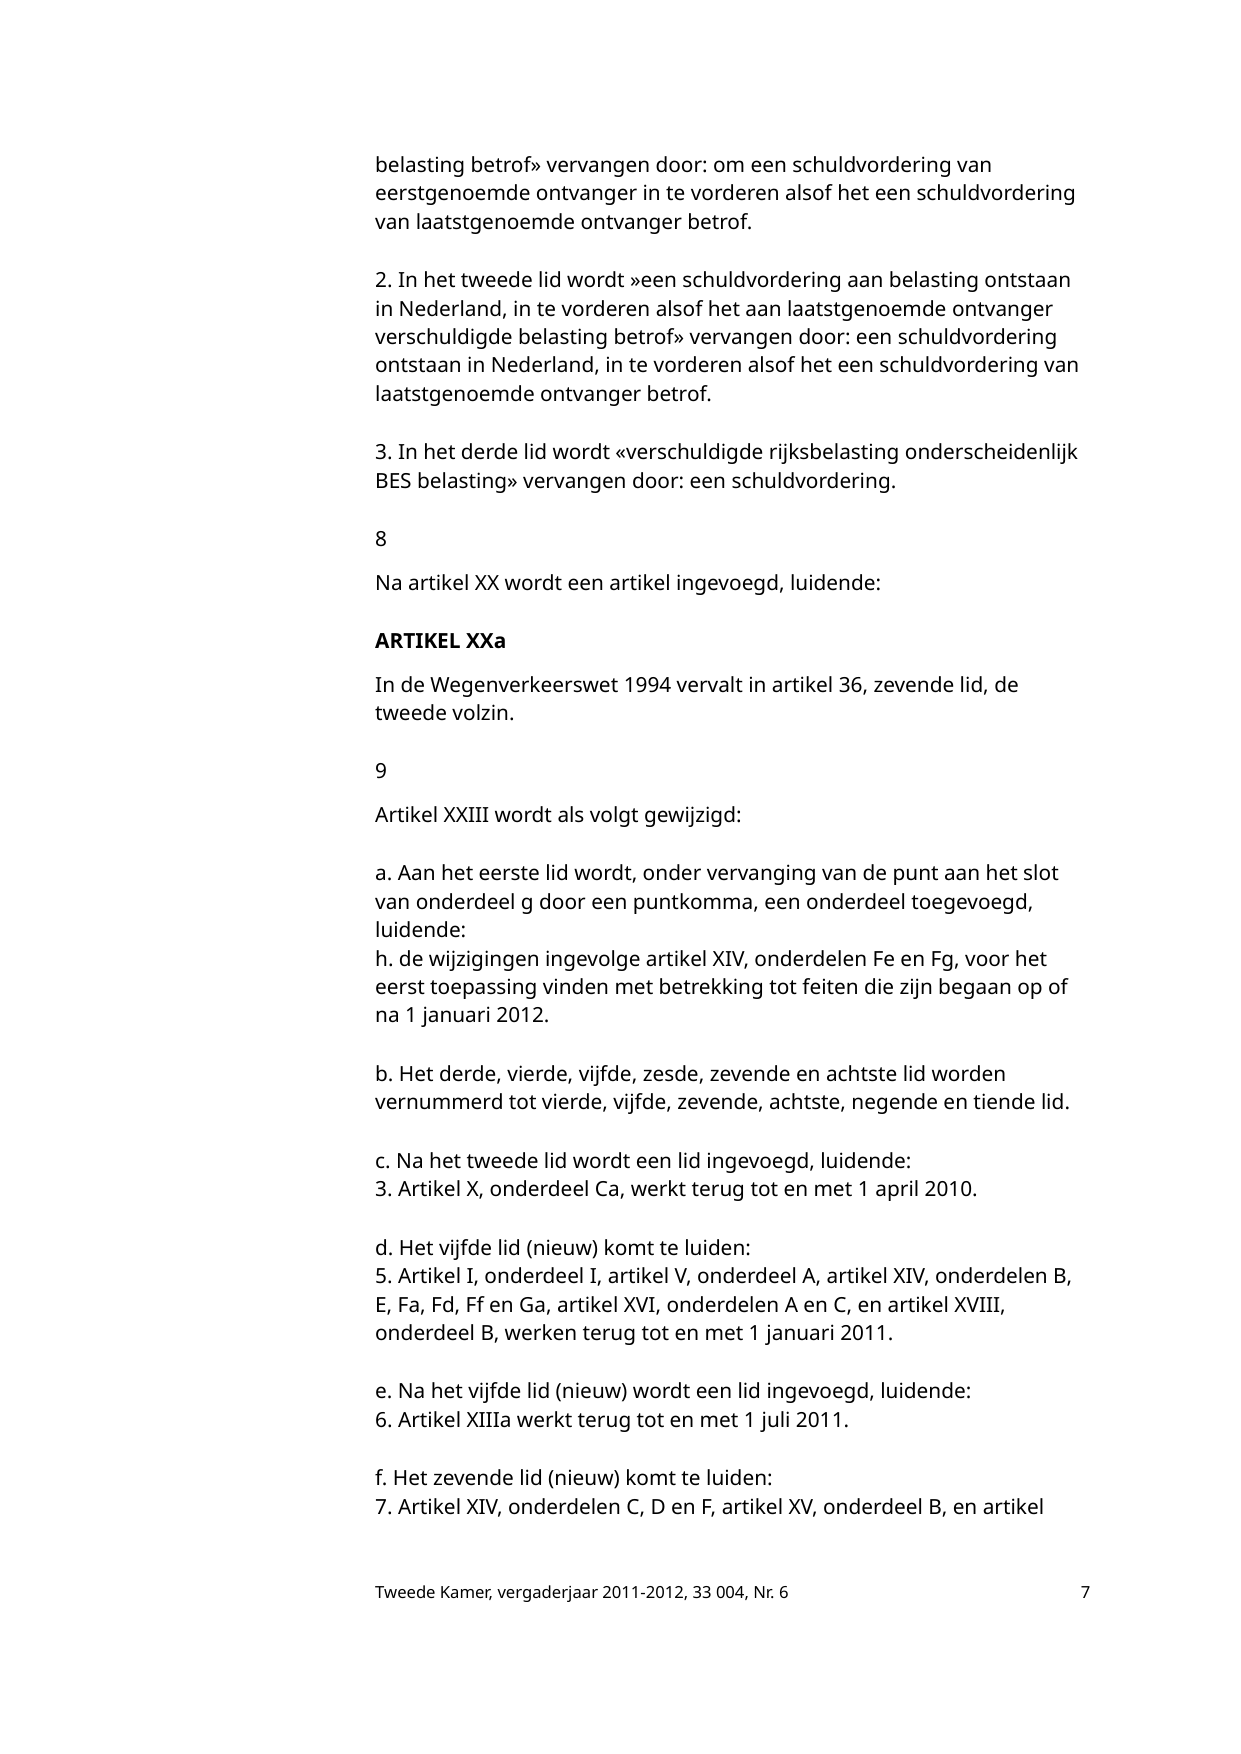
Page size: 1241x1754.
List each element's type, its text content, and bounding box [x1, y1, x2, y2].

text ARTIKEL XXa [375, 626, 1090, 655]
text Artikel XXIII wordt als volgt gewijzigd: [375, 800, 1090, 828]
text 2. In het tweede lid wordt »een schuldvordering aan belasting ontstaan in Nederland, in te vorderen alsof het aan laatstgenoemde ontvanger verschuldigde belasting betrof» vervangen door: een schuldvordering ontstaan in Nederland, in te vorderen alsof het een schuldvordering van laatstgenoemde ontvanger betrof. [375, 265, 1090, 407]
text 3. In het derde lid wordt «verschuldigde rijksbelasting onderscheidenlijk BES belasting» vervangen door: een schuldvordering. [375, 437, 1090, 494]
text 3. Artikel X, onderdeel Ca, werkt terug tot en met 1 april 2010. [375, 1174, 1090, 1203]
text 7. Artikel XIV, onderdelen C, D en F, artikel XV, onderdeel B, en artikel [375, 1492, 1090, 1520]
text h. de wijzigingen ingevolge artikel XIV, onderdelen Fe en Fg, voor het eerst toepassing vinden met betrekking tot feiten die zijn begaan op of na 1 januari 2012. [375, 944, 1090, 1029]
text 5. Artikel I, onderdeel I, artikel V, onderdeel A, artikel XIV, onderdelen B, E, Fa, Fd, Ff en Ga, artikel XVI, onderdelen A en C, en artikel XVIII, onderdeel B, werken terug tot en met 1 januari 2011. [375, 1261, 1090, 1347]
text belasting betrof» vervangen door: om een schuldvordering van eerstgenoemde ontvanger in te vorderen alsof het een schuldvordering van laatstgenoemde ontvanger betrof. [375, 150, 1090, 235]
text 9 [375, 757, 1090, 785]
text e. Na het vijfde lid (nieuw) wordt een lid ingevoegd, luidende: [375, 1377, 1090, 1405]
text 6. Artikel XIIIa werkt terug tot en met 1 juli 2011. [375, 1405, 1090, 1433]
text Na artikel XX wordt een artikel ingevoegd, luidende: [375, 568, 1090, 596]
text a. Aan het eerste lid wordt, onder vervanging van de punt aan het slot van onderdeel g door een puntkomma, een onderdeel toegevoegd, luidende: [375, 858, 1090, 944]
text c. Na het tweede lid wordt een lid ingevoegd, luidende: [375, 1146, 1090, 1174]
text f. Het zevende lid (nieuw) komt te luiden: [375, 1463, 1090, 1492]
text b. Het derde, vierde, vijfde, zesde, zevende en achtste lid worden vernummerd tot vierde, vijfde, zevende, achtste, negende en tiende lid. [375, 1059, 1090, 1116]
text In de Wegenverkeerswet 1994 vervalt in artikel 36, zevende lid, de tweede volzin. [375, 670, 1090, 727]
text 8 [375, 524, 1090, 553]
text d. Het vijfde lid (nieuw) komt te luiden: [375, 1233, 1090, 1261]
